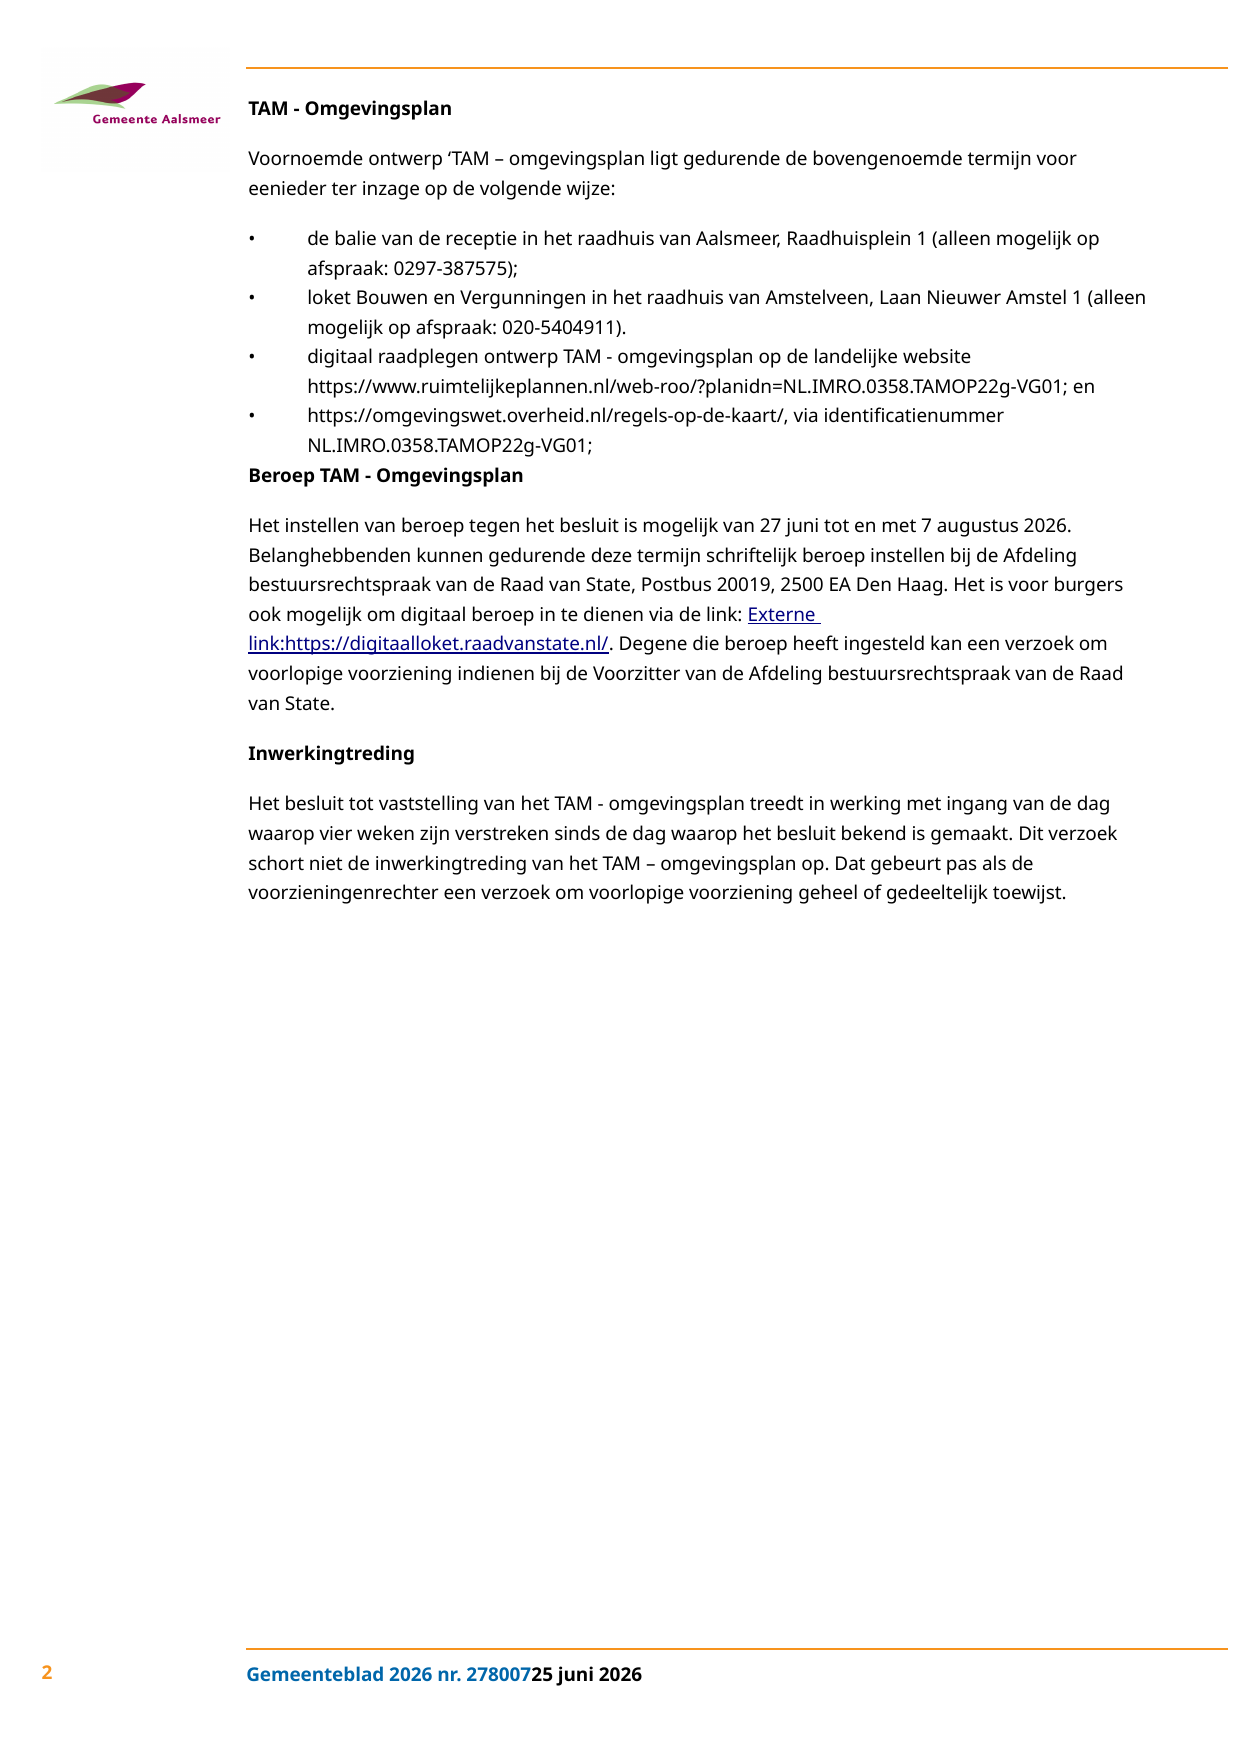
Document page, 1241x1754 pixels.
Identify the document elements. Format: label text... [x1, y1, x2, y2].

list digitaal raadplegen ontwerp TAM - omgevingsplan op de landelijke website https://www.ruimtelijkeplannen.nl/web-roo/?planidn=NL.IMRO.0358.TAMOP22g-VG01; en [248, 343, 1152, 399]
text Voornoemde ontwerp ‘TAM – omgevingsplan ligt gedurende de bovengenoemde termijn voor eenieder ter inzage op de volgende wijze: [248, 145, 1152, 201]
list loket Bouwen en Vergunningen in het raadhuis van Amstelveen, Laan Nieuwer Amstel 1 (alleen mogelijk op afspraak: 020-5404911). [248, 284, 1152, 340]
list https://omgevingswet.overheid.nl/regels-op-de-kaart/, via identificatienummer NL.IMRO.0358.TAMOP22g-VG01; [248, 403, 1152, 458]
text Beroep TAM - Omgevingsplan [248, 462, 1152, 488]
picture [41, 47, 231, 172]
list de balie van de receptie in het raadhuis van Aalsmeer, Raadhuisplein 1 (alleen mogelijk op afspraak: 0297-387575); [248, 225, 1152, 281]
text Het besluit tot vaststelling van het TAM - omgevingsplan treedt in werking met ingang van de dag waarop vier weken zijn verstreken sinds de dag waarop het besluit bekend is gemaakt. Dit verzoek schort niet de inwerkingtreding van het TAM – omgevingsplan op. Dat gebeurt pas als de voorzieningenrechter een verzoek om voorlopige voorziening geheel of gedeeltelijk toewijst. [248, 791, 1152, 905]
text TAM - Omgevingsplan [248, 95, 1152, 121]
text Inwerkingtreding [248, 740, 1152, 766]
text Het instellen van beroep tegen het besluit is mogelijk van 27 juni tot en met 7 augustus 2026. Belanghebbenden kunnen gedurende deze termijn schriftelijk beroep instellen bij de Afdeling bestuursrechtspraak van de Raad van State, Postbus 20019, 2500 EA Den Haag. Het is voor burgers ook mogelijk om digitaal beroep in te dienen via de link: Externe link:https://digitaalloket.raadvanstate.nl/. Degene die beroep heeft ingesteld kan een verzoek om voorlopige voorziening indienen bij de Voorzitter van de Afdeling bestuursrechtspraak van de Raad van State. [248, 512, 1152, 716]
